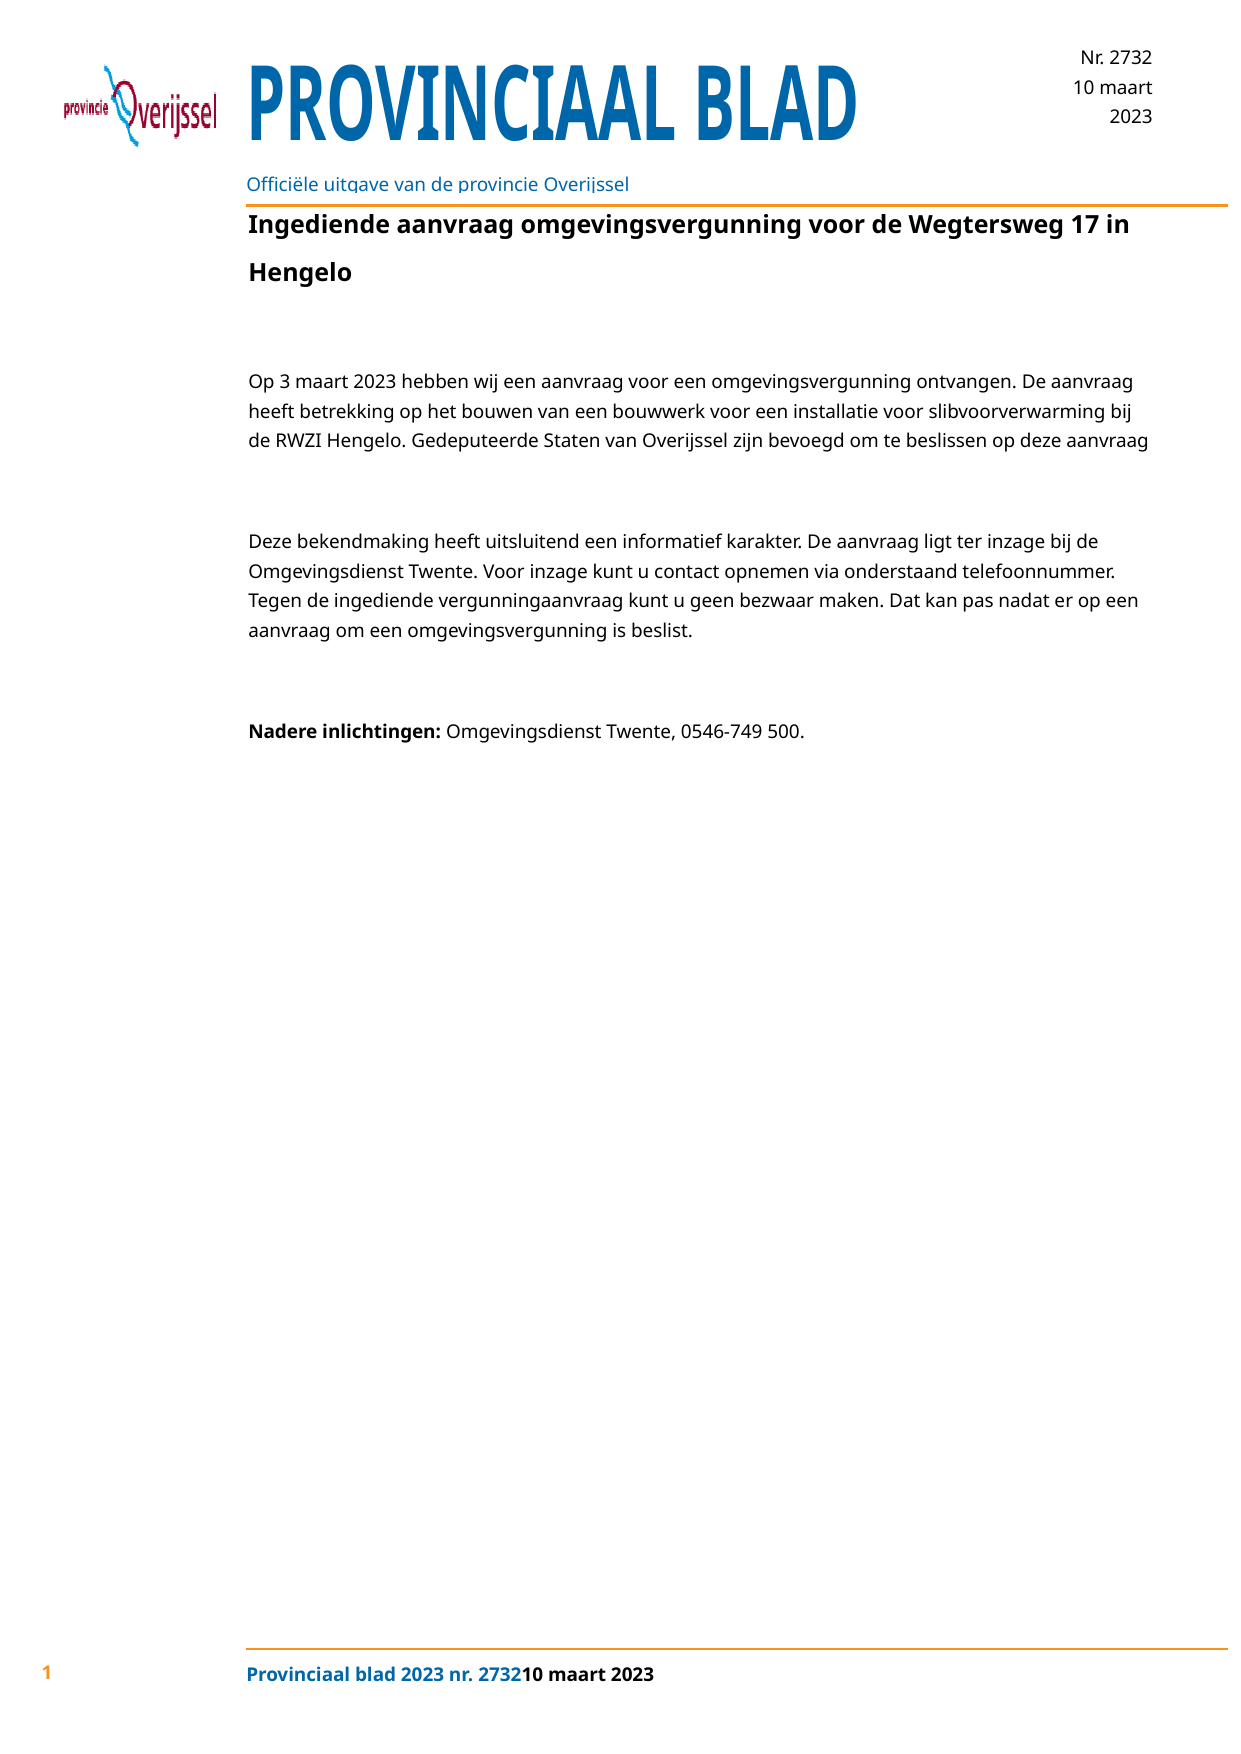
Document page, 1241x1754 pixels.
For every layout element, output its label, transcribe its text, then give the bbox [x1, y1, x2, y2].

text Nadere inlichtingen: Omgevingsdienst Twente, 0546-749 500. [248, 718, 1152, 744]
text Deze bekendmaking heeft uitsluitend een informatief karakter. De aanvraag ligt ter inzage bij de Omgevingsdienst Twente. Voor inzage kunt u contact opnemen via onderstaand telefoonnummer. Tegen de ingediende vergunningaanvraag kunt u geen bezwaar maken. Dat kan pas nadat er op een aanvraag om een omgevingsvergunning is beslist. [248, 528, 1152, 643]
text Ingediende aanvraag omgevingsvergunning voor de Wegtersweg 17 in Hengelo [248, 207, 1152, 288]
picture [41, 47, 231, 172]
text Op 3 maart 2023 hebben wij een aanvraag voor een omgevingsvergunning ontvangen. De aanvraag heeft betrekking op het bouwen van een bouwwerk voor een installatie voor slibvoorverwarming bij de RWZI Hengelo. Gedeputeerde Staten van Overijssel zijn bevoegd om te beslissen op deze aanvraag [248, 368, 1152, 453]
